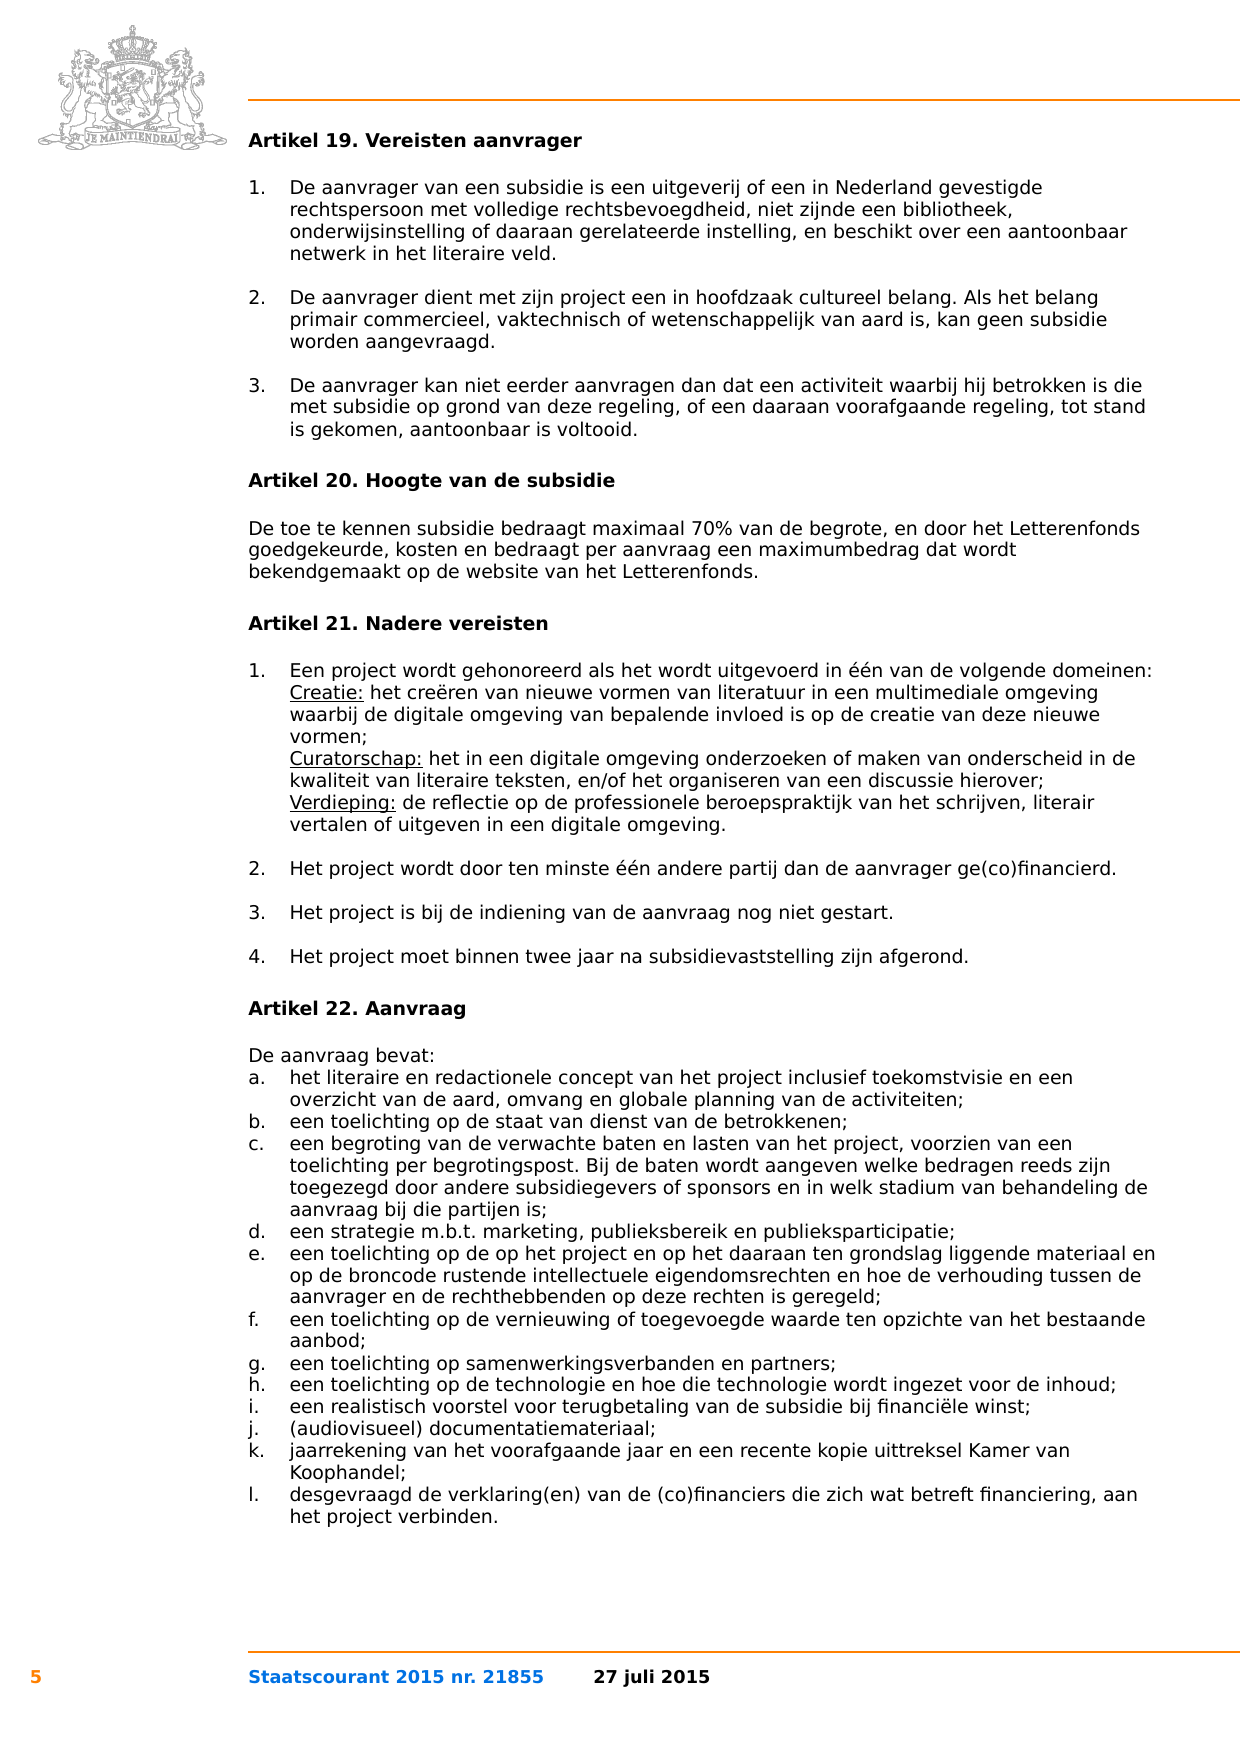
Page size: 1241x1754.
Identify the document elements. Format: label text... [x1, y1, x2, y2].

subtitle Artikel 19. Vereisten aanvrager [248, 130, 1163, 152]
text 3. Het project is bij de indiening van de aanvraag nog niet gestart. [248, 902, 1163, 924]
text k. jaarrekening van het voorafgaande jaar en een recente kopie uittreksel Kamer van Koophandel; [248, 1440, 1163, 1484]
text 4. Het project moet binnen twee jaar na subsidievaststelling zijn afgerond. [248, 946, 1163, 968]
text e. een toelichting op de op het project en op het daaraan ten grondslag liggende materiaal en op de broncode rustende intellectuele eigendomsrechten en hoe de verhouding tussen de aanvrager en de rechthebbenden op deze rechten is geregeld; [248, 1242, 1163, 1308]
text l. desgevraagd de verklaring(en) van de (co)financiers die zich wat betreft financiering, aan het project verbinden. [248, 1484, 1163, 1528]
text 2. De aanvrager dient met zijn project een in hoofdzaak cultureel belang. Als het belang primair commercieel, vaktechnisch of wetenschappelijk van aard is, kan geen subsidie worden aangevraagd. [248, 287, 1163, 353]
text 2. Het project wordt door ten minste één andere partij dan de aanvrager ge(co)financierd. [248, 858, 1163, 880]
subtitle Artikel 20. Hoogte van de subsidie [248, 470, 1163, 492]
text Curatorschap: het in een digitale omgeving onderzoeken of maken van onderscheid in de kwaliteit van literaire teksten, en/of het organiseren van een discussie hierover; [289, 748, 1163, 792]
text De toe te kennen subsidie bedraagt maximaal 70% van de begrote, en door het Letterenfonds goedgekeurde, kosten en bedraagt per aanvraag een maximumbedrag dat wordt bekendgemaakt op de website van het Letterenfonds. [248, 517, 1163, 583]
text 1. De aanvrager van een subsidie is een uitgeverij of een in Nederland gevestigde rechtspersoon met volledige rechtsbevoegdheid, niet zijnde een bibliotheek, onderwijsinstelling of daaraan gerelateerde instelling, en beschikt over een aantoonbaar netwerk in het literaire veld. [248, 177, 1163, 265]
text h. een toelichting op de technologie en hoe die technologie wordt ingezet voor de inhoud; [248, 1374, 1163, 1396]
text Verdieping: de reflectie op de professionele beroepspraktijk van het schrijven, literair vertalen of uitgeven in een digitale omgeving. [289, 792, 1163, 836]
text c. een begroting van de verwachte baten en lasten van het project, voorzien van een toelichting per begrotingspost. Bij de baten wordt aangeven welke bedragen reeds zijn toegezegd door andere subsidiegevers of sponsors en in welk stadium van behandeling de aanvraag bij die partijen is; [248, 1133, 1163, 1221]
text b. een toelichting op de staat van dienst van de betrokkenen; [248, 1111, 1163, 1133]
text i. een realistisch voorstel voor terugbetaling van de subsidie bij financiële winst; [248, 1396, 1163, 1418]
text f. een toelichting op de vernieuwing of toegevoegde waarde ten opzichte van het bestaande aanbod; [248, 1308, 1163, 1352]
text a. het literaire en redactionele concept van het project inclusief toekomstvisie en een overzicht van de aard, omvang en globale planning van de activiteiten; [248, 1067, 1163, 1111]
text Creatie: het creëren van nieuwe vormen van literatuur in een multimediale omgeving waarbij de digitale omgeving van bepalende invloed is op de creatie van deze nieuwe vormen; [289, 682, 1163, 748]
text 3. De aanvrager kan niet eerder aanvragen dan dat een activiteit waarbij hij betrokken is die met subsidie op grond van deze regeling, of een daaraan voorafgaande regeling, tot stand is gekomen, aantoonbaar is voltooid. [248, 374, 1163, 440]
text 1. Een project wordt gehonoreerd als het wordt uitgevoerd in één van de volgende domeinen: [248, 660, 1163, 682]
text De aanvraag bevat: [248, 1045, 1163, 1067]
text g. een toelichting op samenwerkingsverbanden en partners; [248, 1352, 1163, 1374]
text j. (audiovisueel) documentatiemateriaal; [248, 1418, 1163, 1440]
picture [38, 25, 227, 150]
subtitle Artikel 22. Aanvraag [248, 998, 1163, 1020]
text d. een strategie m.b.t. marketing, publieksbereik en publieksparticipatie; [248, 1221, 1163, 1242]
subtitle Artikel 21. Nadere vereisten [248, 613, 1163, 635]
